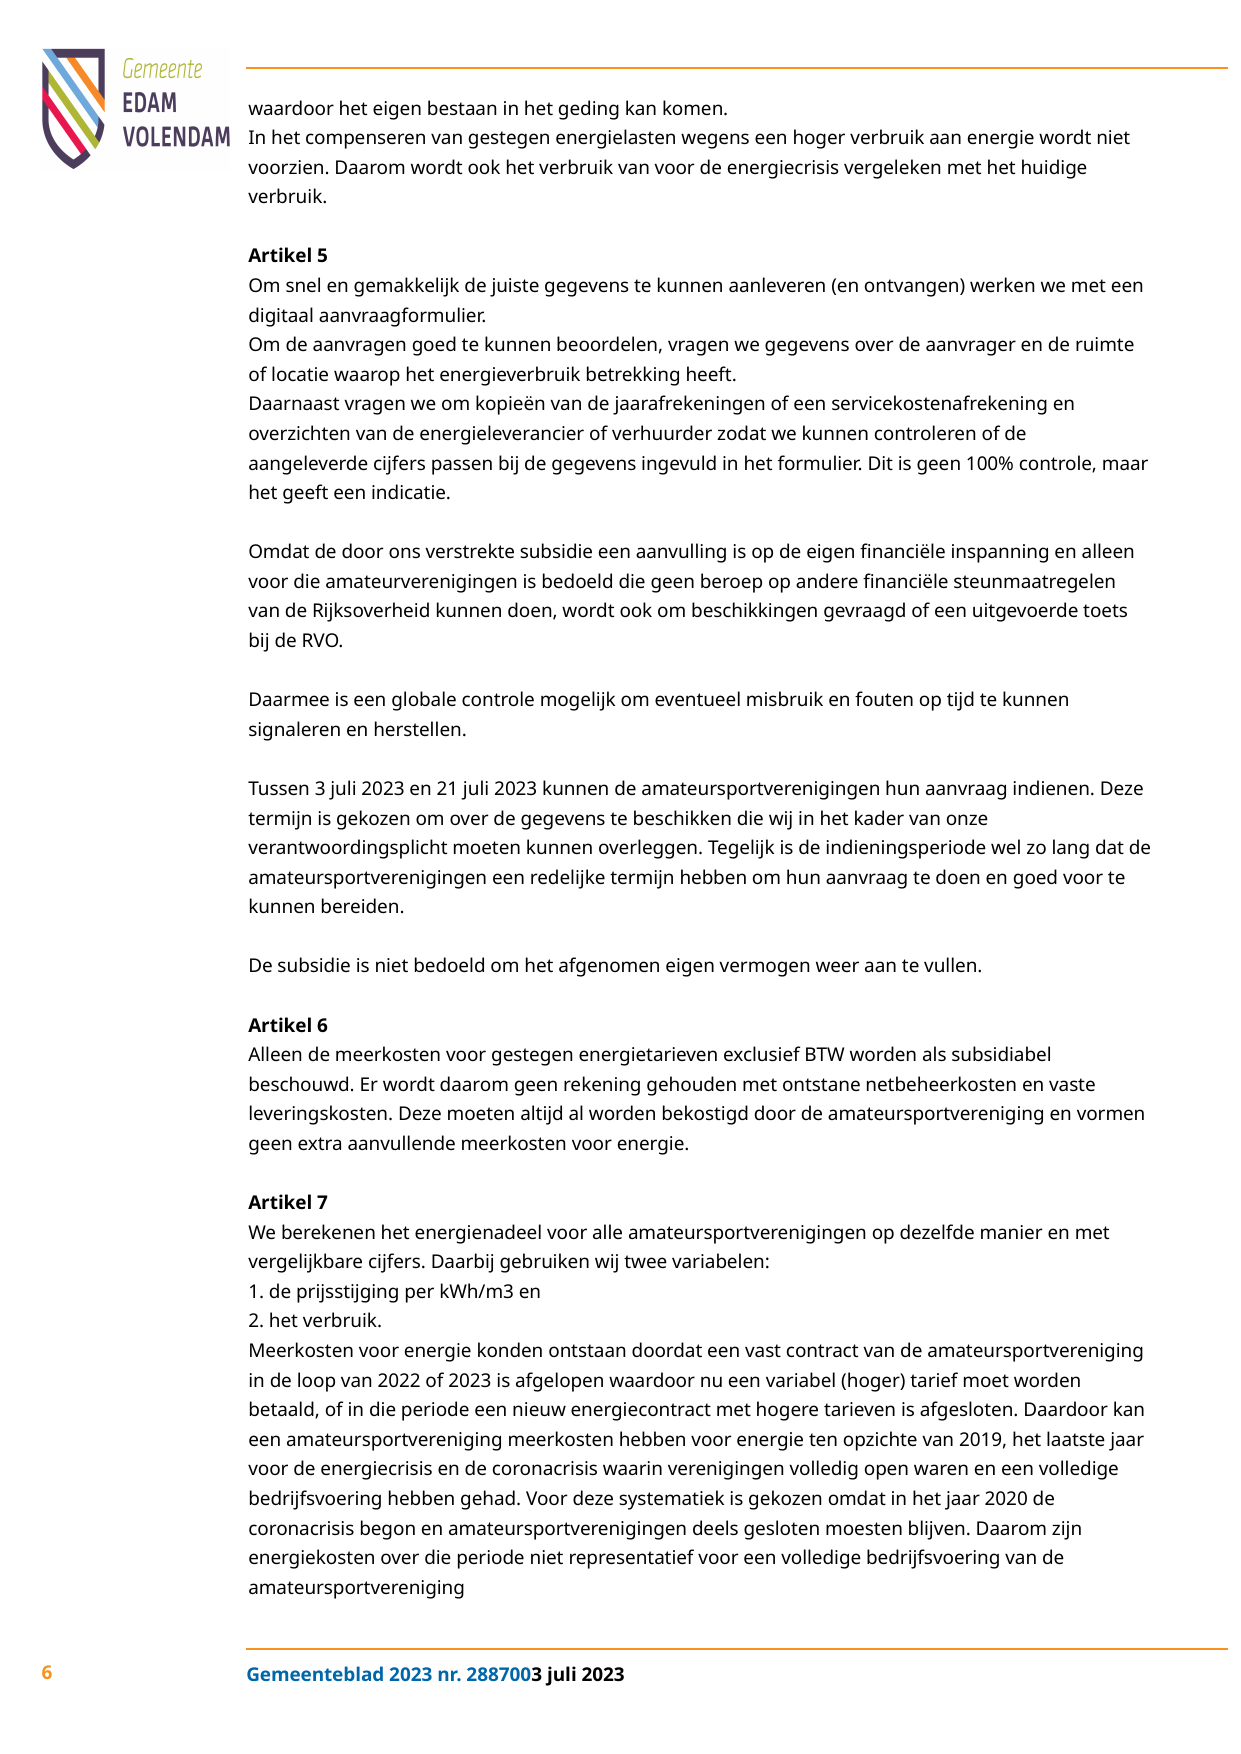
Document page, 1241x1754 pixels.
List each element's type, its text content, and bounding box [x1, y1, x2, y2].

text Alleen de meerkosten voor gestegen energietarieven exclusief BTW worden als subsidiabel beschouwd. Er wordt daarom geen rekening gehouden met ontstane netbeheerkosten en vaste leveringskosten. Deze moeten altijd al worden bekostigd door de amateursportvereniging en vormen geen extra aanvullende meerkosten voor energie. [248, 1041, 1152, 1156]
text Om snel en gemakkelijk de juiste gegevens te kunnen aanleveren (en ontvangen) werken we met een digitaal aanvraagformulier. [248, 272, 1152, 328]
text Daarnaast vragen we om kopieën van de jaarafrekeningen of een servicekostenafrekening en overzichten van de energieleverancier of verhuurder zodat we kunnen controleren of de aangeleverde cijfers passen bij de gegevens ingevuld in het formulier. Dit is geen 100% controle, maar het geeft een indicatie. [248, 391, 1152, 505]
text 2. het verbruik. [248, 1308, 1152, 1333]
text De subsidie is niet bedoeld om het afgenomen eigen vermogen weer aan te vullen. [248, 953, 1152, 978]
text Artikel 5 [248, 243, 1152, 268]
text 1. de prijsstijging per kWh/m3 en [248, 1278, 1152, 1304]
text Daarmee is een globale controle mogelijk om eventueel misbruik en fouten op tijd te kunnen signaleren en herstellen. [248, 686, 1152, 742]
text Artikel 6 [248, 1012, 1152, 1038]
text Om de aanvragen goed te kunnen beoordelen, vragen we gegevens over de aanvrager en de ruimte of locatie waarop het energieverbruik betrekking heeft. [248, 331, 1152, 387]
text Meerkosten voor energie konden ontstaan doordat een vast contract van de amateursportvereniging in de loop van 2022 of 2023 is afgelopen waardoor nu een variabel (hoger) tarief moet worden betaald, of in die periode een nieuw energiecontract met hogere tarieven is afgesloten. Daardoor kan een amateursportvereniging meerkosten hebben voor energie ten opzichte van 2019, het laatste jaar voor de energiecrisis en de coronacrisis waarin verenigingen volledig open waren en een volledige bedrijfsvoering hebben gehad. Voor deze systematiek is gekozen omdat in het jaar 2020 de coronacrisis begon en amateursportverenigingen deels gesloten moesten blijven. Daarom zijn energiekosten over die periode niet representatief voor een volledige bedrijfsvoering van de amateursportvereniging [248, 1337, 1152, 1600]
text Artikel 7 [248, 1189, 1152, 1215]
text Omdat de door ons verstrekte subsidie een aanvulling is op de eigen financiële inspanning en alleen voor die amateurverenigingen is bedoeld die geen beroep op andere financiële steunmaatregelen van de Rijksoverheid kunnen doen, wordt ook om beschikkingen gevraagd of een uitgevoerde toets bij de RVO. [248, 538, 1152, 653]
picture [41, 47, 231, 172]
text waardoor het eigen bestaan in het geding kan komen. [248, 95, 1152, 121]
text In het compenseren van gestegen energielasten wegens een hoger verbruik aan energie wordt niet voorzien. Daarom wordt ook het verbruik van voor de energiecrisis vergeleken met het huidige verbruik. [248, 124, 1152, 209]
text We berekenen het energienadeel voor alle amateursportverenigingen op dezelfde manier en met vergelijkbare cijfers. Daarbij gebruiken wij twee variabelen: [248, 1219, 1152, 1274]
text Tussen 3 juli 2023 en 21 juli 2023 kunnen de amateursportverenigingen hun aanvraag indienen. Deze termijn is gekozen om over de gegevens te beschikken die wij in het kader van onze verantwoordingsplicht moeten kunnen overleggen. Tegelijk is de indieningsperiode wel zo lang dat de amateursportverenigingen een redelijke termijn hebben om hun aanvraag te doen en goed voor te kunnen bereiden. [248, 775, 1152, 919]
